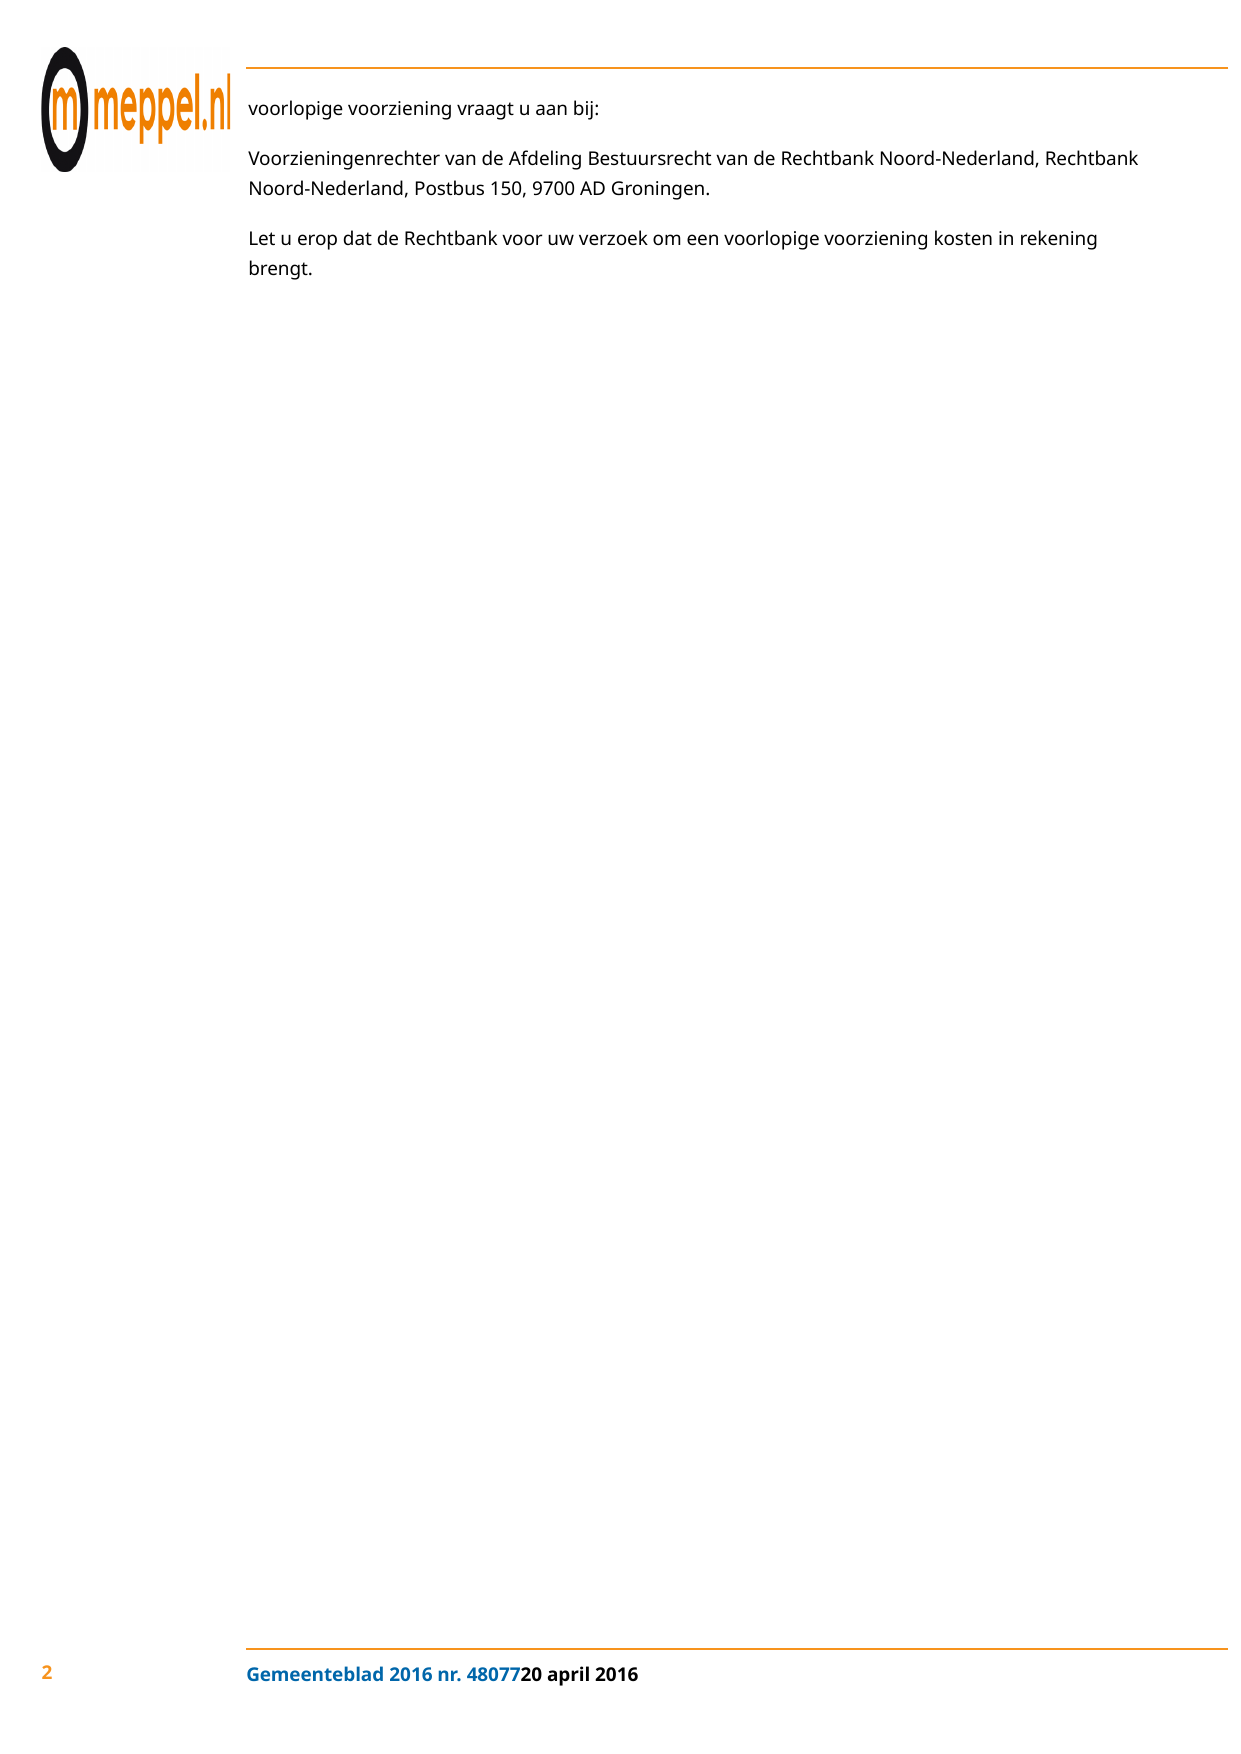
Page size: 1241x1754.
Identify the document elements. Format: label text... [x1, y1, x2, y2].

picture [41, 47, 231, 172]
text Voorzieningenrechter van de Afdeling Bestuursrecht van de Rechtbank Noord-Nederland, Rechtbank Noord-Nederland, Postbus 150, 9700 AD Groningen. [248, 145, 1152, 201]
text Let u erop dat de Rechtbank voor uw verzoek om een voorlopige voorziening kosten in rekening brengt. [248, 225, 1152, 281]
text voorlopige voorziening vraagt u aan bij: [248, 95, 1152, 121]
